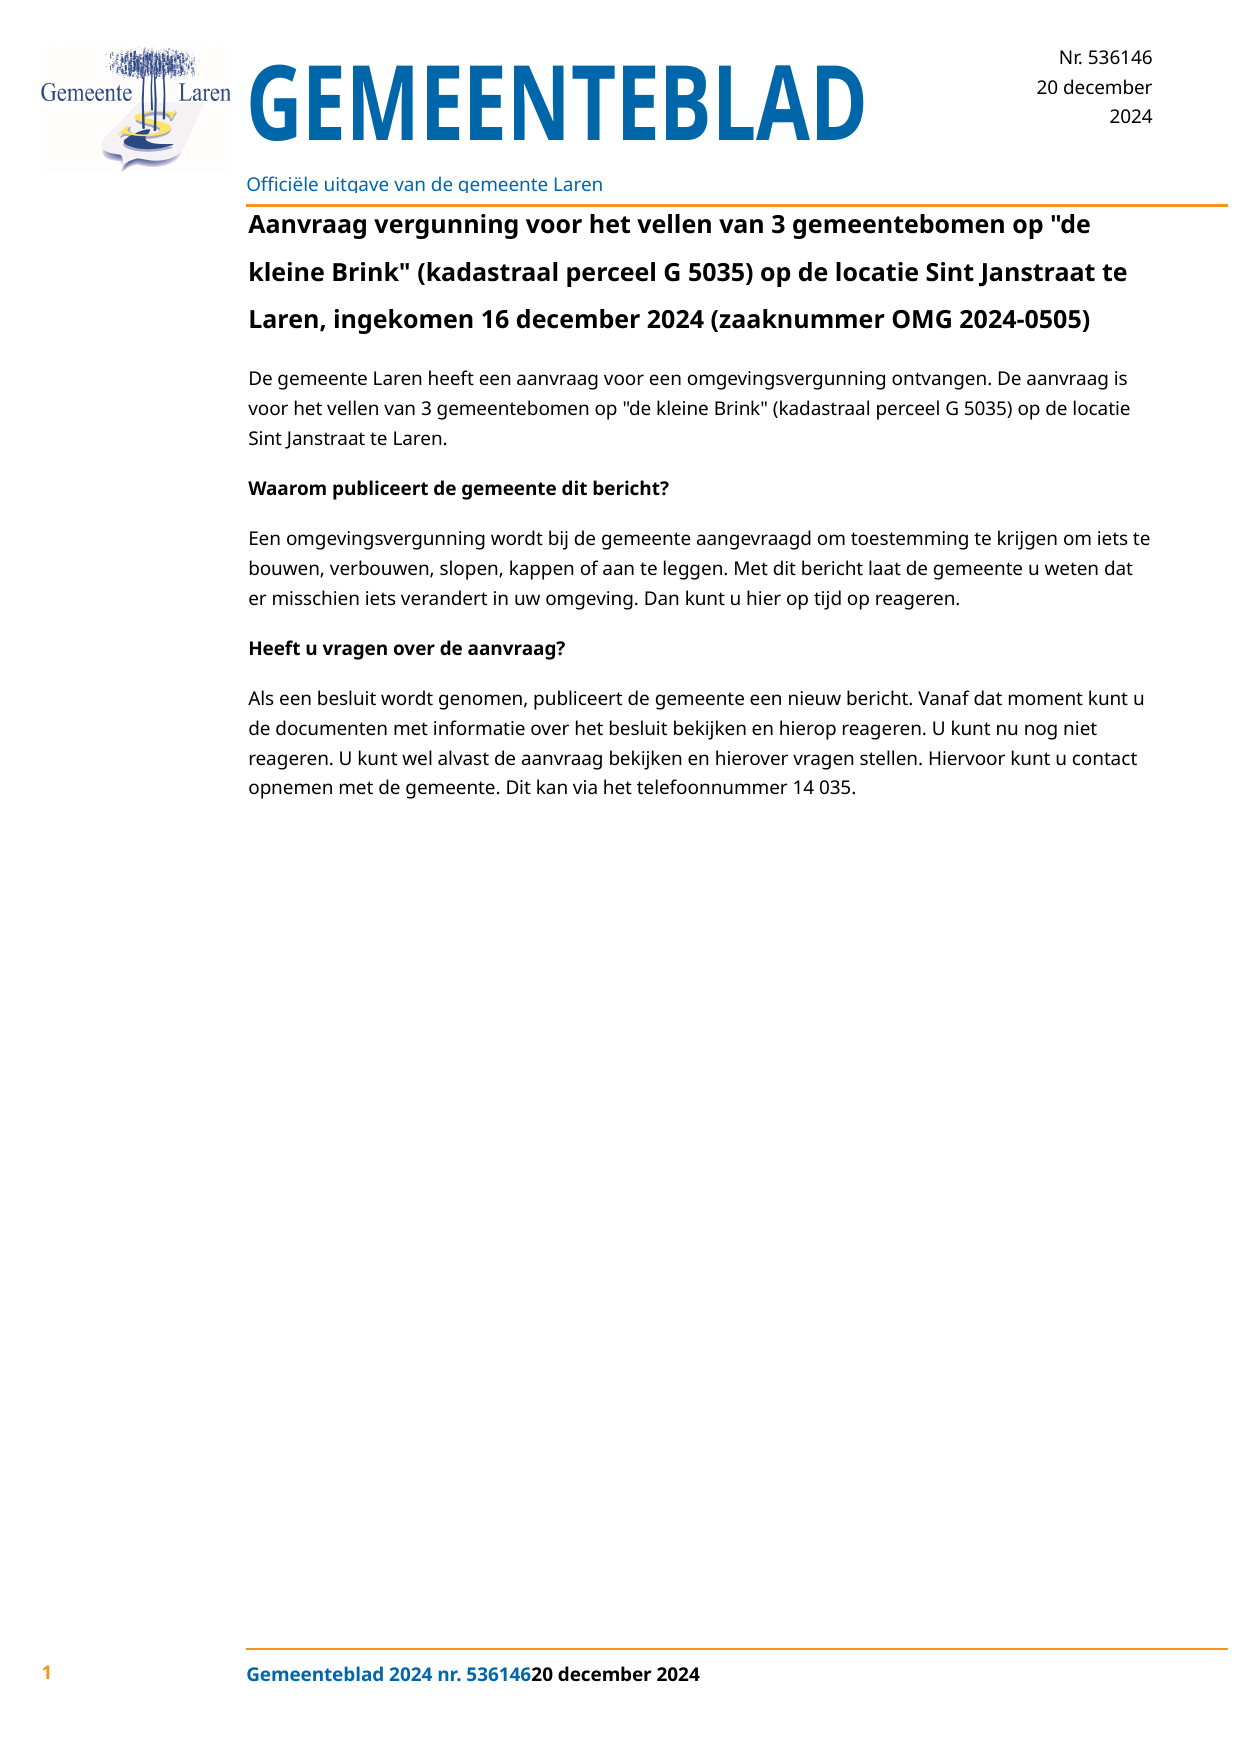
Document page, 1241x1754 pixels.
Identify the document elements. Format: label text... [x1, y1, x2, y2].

text Als een besluit wordt genomen, publiceert de gemeente een nieuw bericht. Vanaf dat moment kunt u de documenten met informatie over het besluit bekijken en hierop reageren. U kunt nu nog niet reageren. U kunt wel alvast de aanvraag bekijken en hierover vragen stellen. Hiervoor kunt u contact opnemen met de gemeente. Dit kan via het telefoonnummer 14 035. [248, 686, 1152, 800]
text Waarom publiceert de gemeente dit bericht? [248, 475, 1152, 501]
picture [41, 47, 231, 172]
text Aanvraag vergunning voor het vellen van 3 gemeentebomen op "de kleine Brink" (kadastraal perceel G 5035) op de locatie Sint Janstraat te Laren, ingekomen 16 december 2024 (zaaknummer OMG 2024-0505) [248, 207, 1152, 336]
text Een omgevingsvergunning wordt bij de gemeente aangevraagd om toestemming te krijgen om iets te bouwen, verbouwen, slopen, kappen of aan te leggen. Met dit bericht laat de gemeente u weten dat er misschien iets verandert in uw omgeving. Dan kunt u hier op tijd op reageren. [248, 526, 1152, 610]
text De gemeente Laren heeft een aanvraag voor een omgevingsvergunning ontvangen. De aanvraag is voor het vellen van 3 gemeentebomen op "de kleine Brink" (kadastraal perceel G 5035) op de locatie Sint Janstraat te Laren. [248, 366, 1152, 450]
text Heeft u vragen over de aanvraag? [248, 635, 1152, 661]
